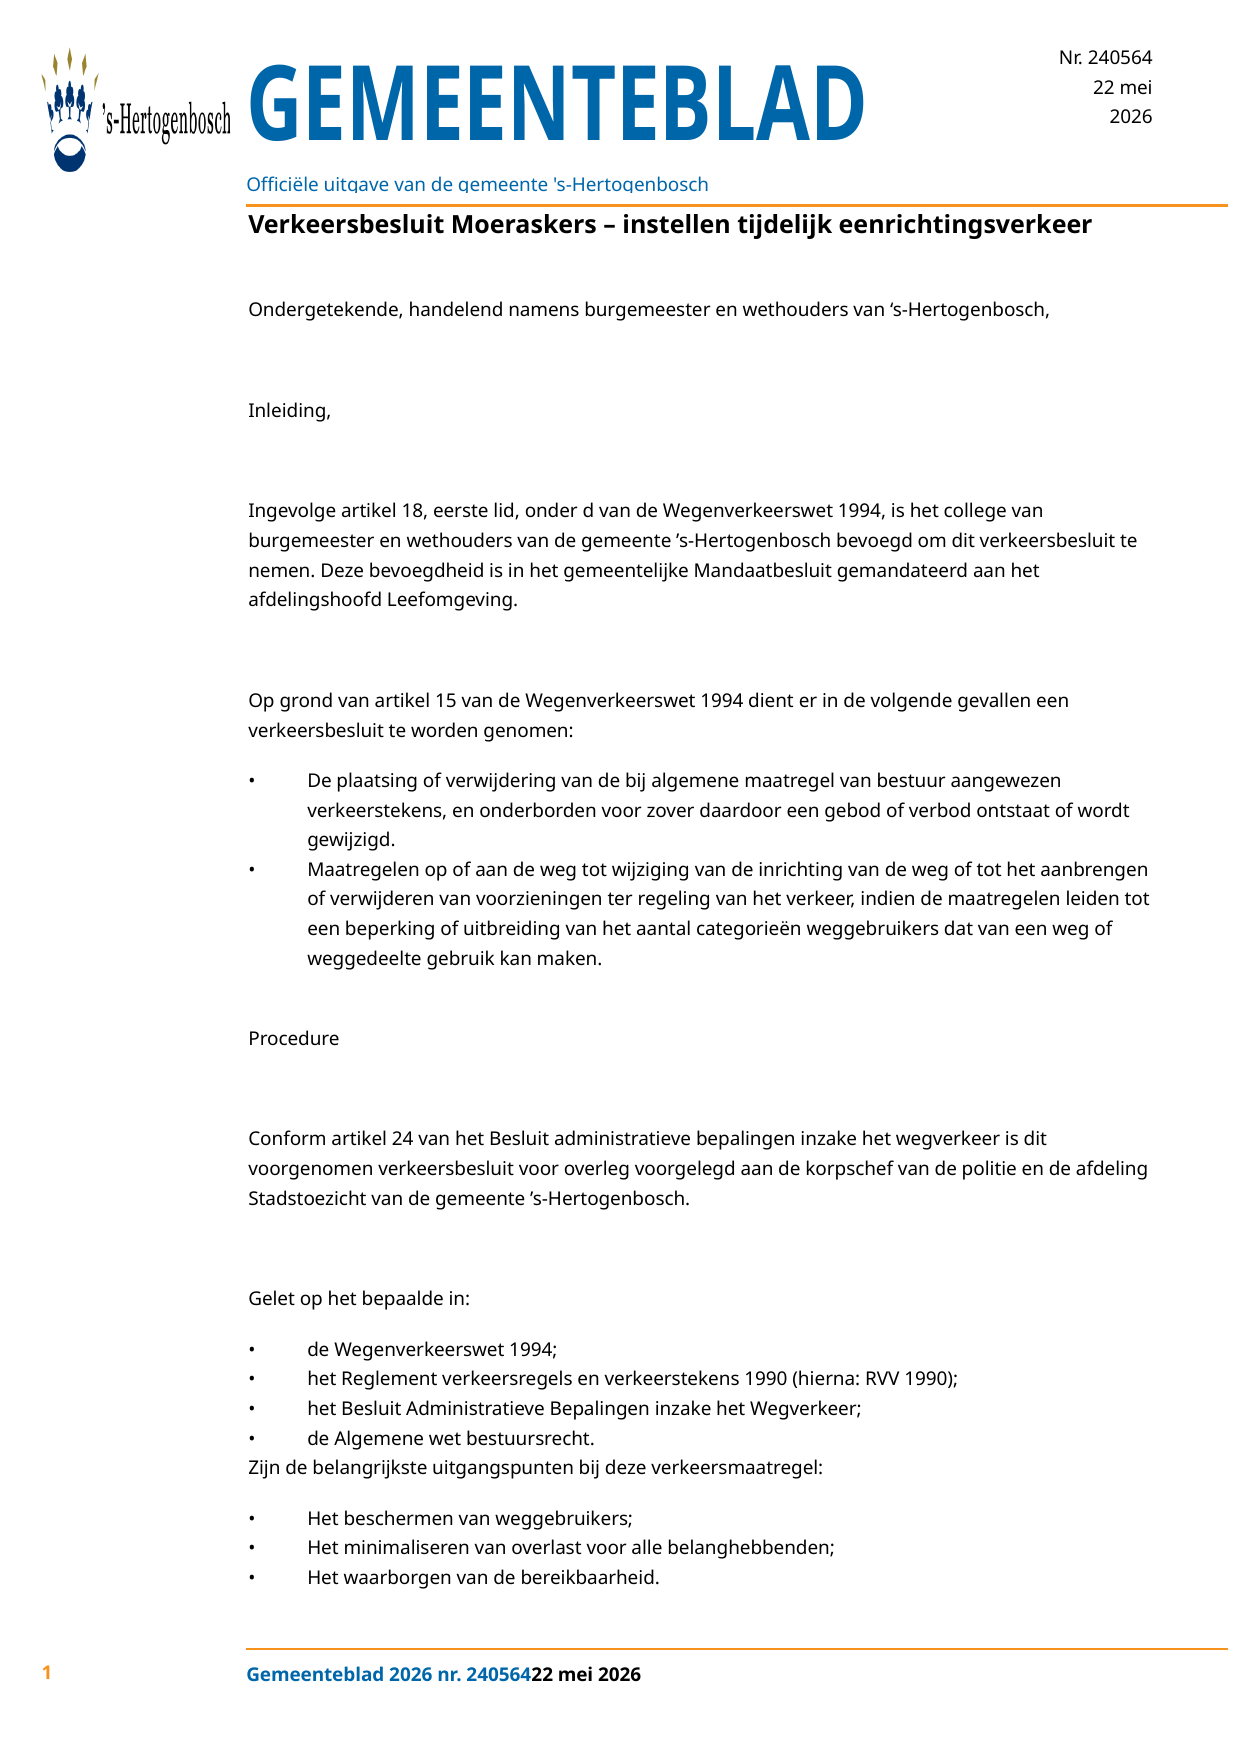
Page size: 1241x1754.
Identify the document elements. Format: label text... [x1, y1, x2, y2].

picture [41, 47, 231, 172]
text Procedure [248, 1025, 1152, 1051]
text Conform artikel 24 van het Besluit administratieve bepalingen inzake het wegverkeer is dit voorgenomen verkeersbesluit voor overleg voorgelegd aan de korpschef van de politie en de afdeling Stadstoezicht van de gemeente ’s-Hertogenbosch. [248, 1126, 1152, 1211]
text Op grond van artikel 15 van de Wegenverkeerswet 1994 dient er in de volgende gevallen een verkeersbesluit te worden genomen: [248, 687, 1152, 743]
text Verkeersbesluit Moeraskers – instellen tijdelijk eenrichtingsverkeer [248, 207, 1152, 241]
text Gelet op het bepaalde in: [248, 1286, 1152, 1311]
list het Reglement verkeersregels en verkeerstekens 1990 (hierna: RVV 1990); [248, 1366, 1152, 1391]
text Zijn de belangrijkste uitgangspunten bij deze verkeersmaatregel: [248, 1454, 1152, 1480]
text Ingevolge artikel 18, eerste lid, onder d van de Wegenverkeerswet 1994, is het college van burgemeester en wethouders van de gemeente ’s-Hertogenbosch bevoegd om dit verkeersbesluit te nemen. Deze bevoegdheid is in het gemeentelijke Mandaatbesluit gemandateerd aan het afdelingshoofd Leefomgeving. [248, 498, 1152, 612]
list De plaatsing of verwijdering van de bij algemene maatregel van bestuur aangewezen verkeerstekens, en onderborden voor zover daardoor een gebod of verbod ontstaat of wordt gewijzigd. [248, 767, 1152, 852]
list Maatregelen op of aan de weg tot wijziging van de inrichting van de weg of tot het aanbrengen of verwijderen van voorzieningen ter regeling van het verkeer, indien de maatregelen leiden tot een beperking of uitbreiding van het aantal categorieën weggebruikers dat van een weg of weggedeelte gebruik kan maken. [248, 856, 1152, 971]
text Inleiding, [248, 397, 1152, 423]
list Het waarborgen van de bereikbaarheid. [248, 1564, 1152, 1590]
list de Algemene wet bestuursrecht. [248, 1425, 1152, 1451]
list Het minimaliseren van overlast voor alle belanghebbenden; [248, 1534, 1152, 1560]
text Ondergetekende, handelend namens burgemeester en wethouders van ‘s-Hertogenbosch, [248, 296, 1152, 322]
list het Besluit Administratieve Bepalingen inzake het Wegverkeer; [248, 1395, 1152, 1421]
list de Wegenverkeerswet 1994; [248, 1336, 1152, 1362]
list Het beschermen van weggebruikers; [248, 1505, 1152, 1531]
